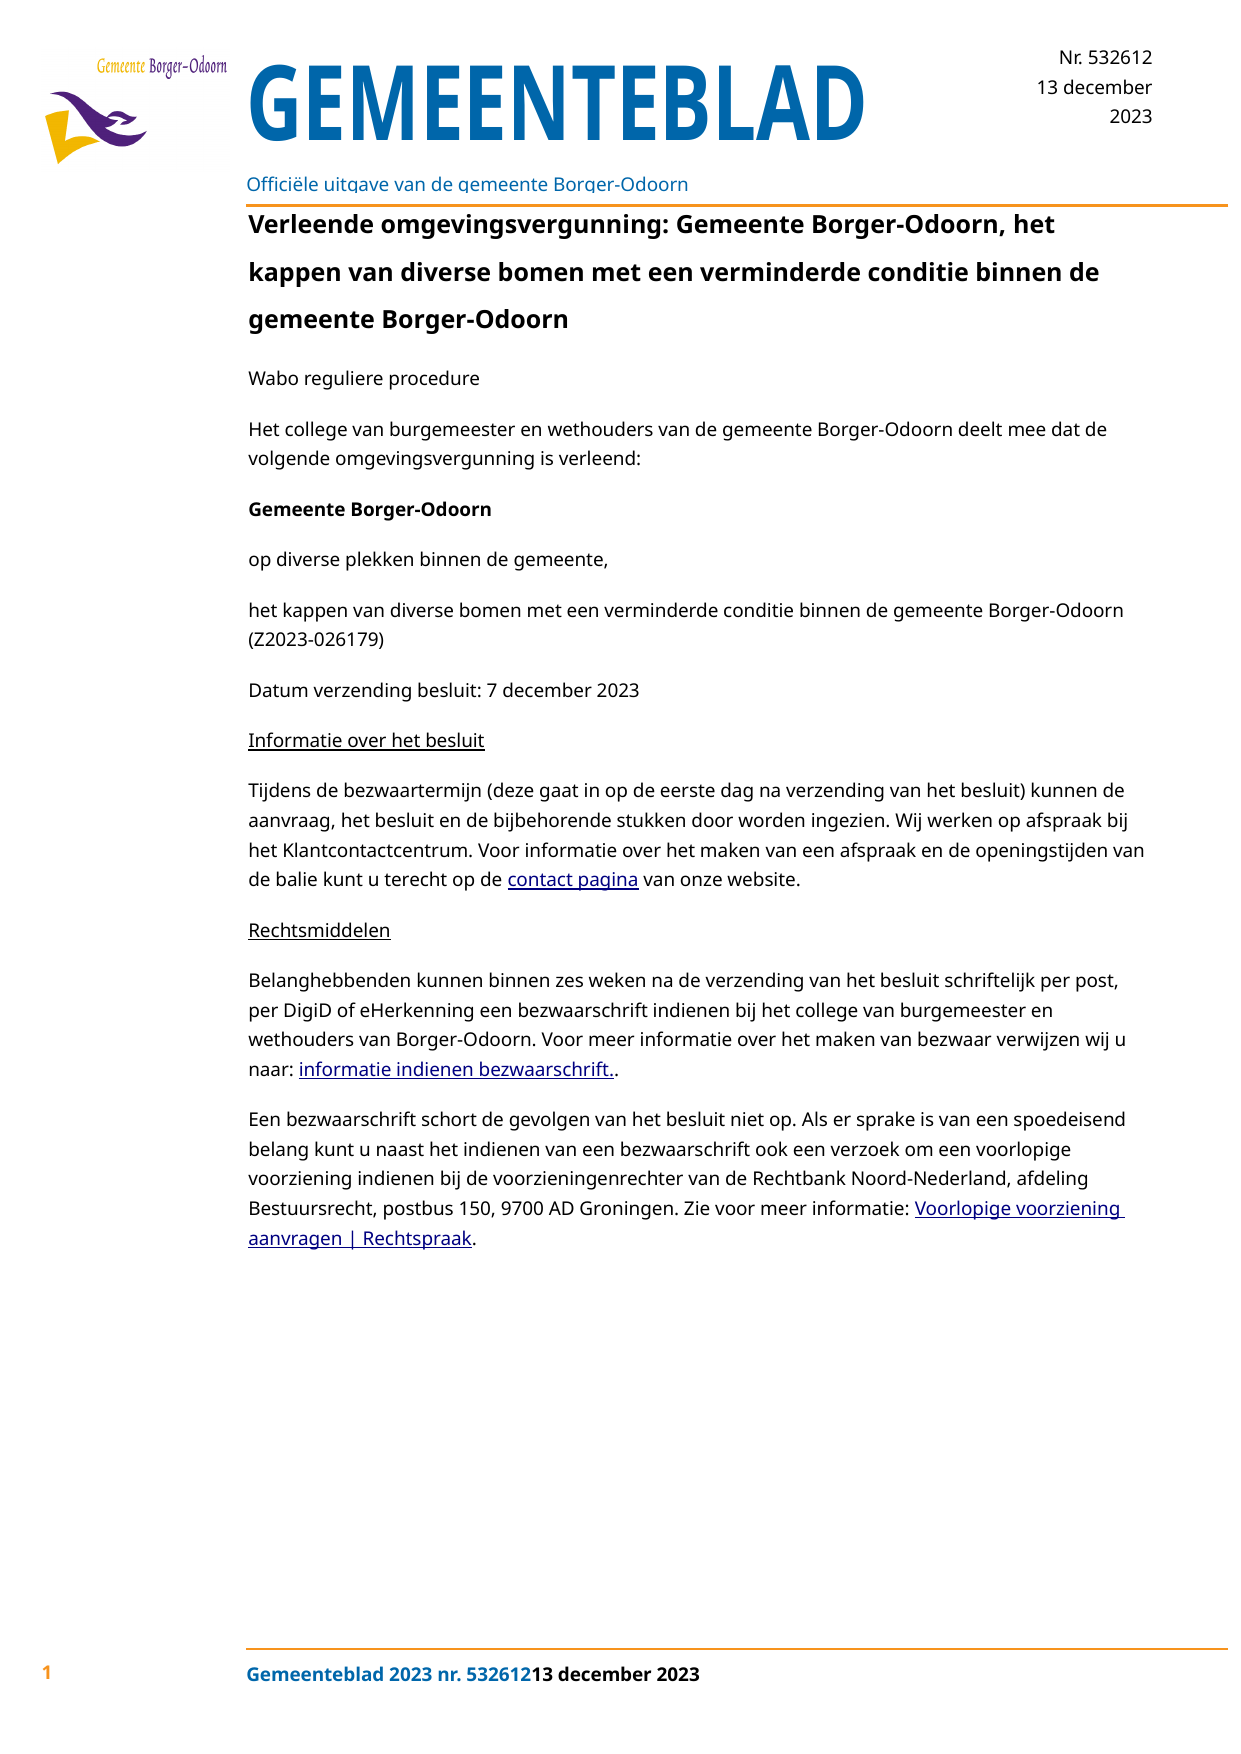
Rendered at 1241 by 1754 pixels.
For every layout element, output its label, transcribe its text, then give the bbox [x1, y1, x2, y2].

text Gemeente Borger-Odoorn [248, 496, 1152, 522]
text op diverse plekken binnen de gemeente, [248, 546, 1152, 572]
text Tijdens de bezwaartermijn (deze gaat in op de eerste dag na verzending van het besluit) kunnen de aanvraag, het besluit en de bijbehorende stukken door worden ingezien. Wij werken op afspraak bij het Klantcontactcentrum. Voor informatie over het maken van een afspraak en de openingstijden van de balie kunt u terecht op de contact pagina van onze website. [248, 778, 1152, 892]
text Informatie over het besluit [248, 727, 1152, 753]
text Belanghebbenden kunnen binnen zes weken na de verzending van het besluit schriftelijk per post, per DigiD of eHerkenning een bezwaarschrift indienen bij het college van burgemeester en wethouders van Borger-Odoorn. Voor meer informatie over het maken van bezwaar verwijzen wij u naar: informatie indienen bezwaarschrift.. [248, 967, 1152, 1082]
picture [41, 47, 231, 172]
text Wabo reguliere procedure [248, 366, 1152, 391]
text Rechtsmiddelen [248, 917, 1152, 942]
text Verleende omgevingsvergunning: Gemeente Borger-Odoorn, het kappen van diverse bomen met een verminderde conditie binnen de gemeente Borger-Odoorn [248, 207, 1152, 336]
text Een bezwaarschrift schort de gevolgen van het besluit niet op. Als er sprake is van een spoedeisend belang kunt u naast het indienen van een bezwaarschrift ook een verzoek om een voorlopige voorziening indienen bij de voorzieningenrechter van de Rechtbank Noord-Nederland, afdeling Bestuursrecht, postbus 150, 9700 AD Groningen. Zie voor meer informatie: Voorlopige voorziening aanvragen | Rechtspraak. [248, 1106, 1152, 1250]
text Datum verzending besluit: 7 december 2023 [248, 677, 1152, 702]
text het kappen van diverse bomen met een verminderde conditie binnen de gemeente Borger-Odoorn (Z2023-026179) [248, 597, 1152, 652]
text Het college van burgemeester en wethouders van de gemeente Borger-Odoorn deelt mee dat de volgende omgevingsvergunning is verleend: [248, 416, 1152, 471]
